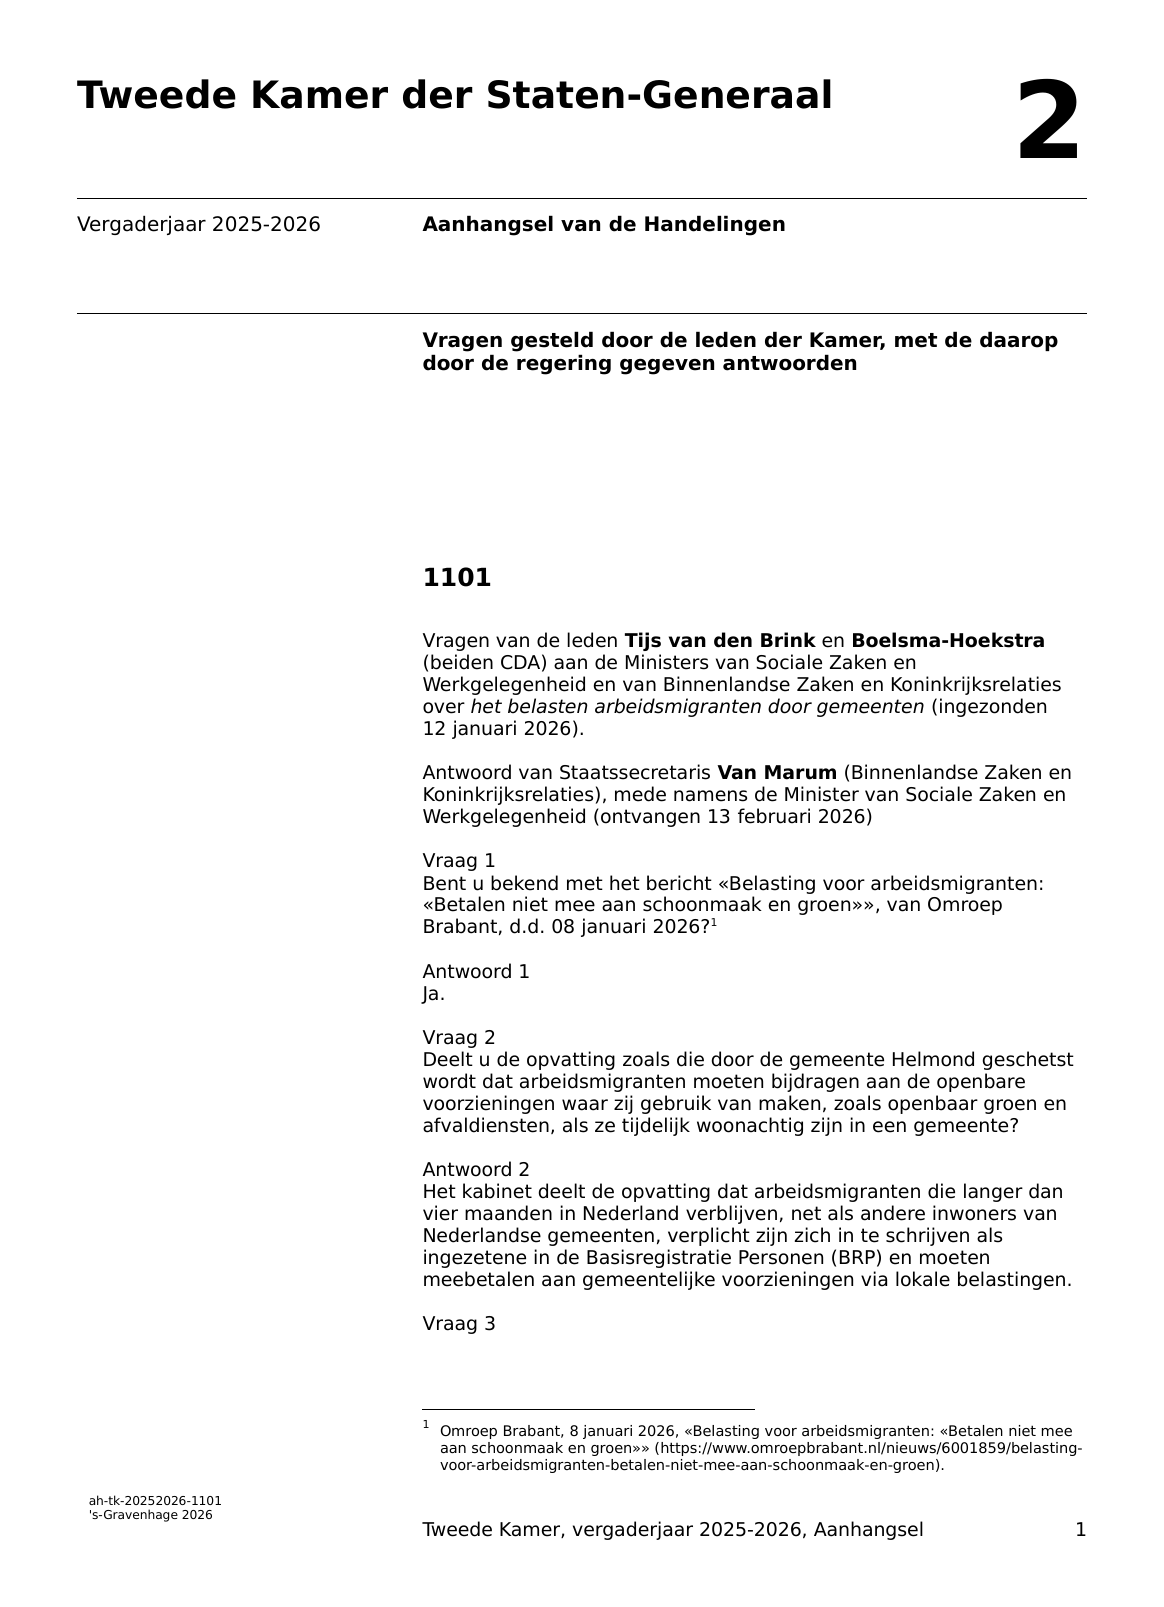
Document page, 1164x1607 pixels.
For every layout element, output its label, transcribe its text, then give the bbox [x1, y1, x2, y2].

text 1101 [422, 563, 1087, 592]
text 's-Gravenhage 2026 [88, 1508, 323, 1522]
text Antwoord van Staatssecretaris Van Marum (Binnenlandse Zaken en Koninkrijksrelaties), mede namens de Minister van Sociale Zaken en Werkgelegenheid (ontvangen 13 februari 2026) [422, 762, 1087, 828]
text Vraag 3 [422, 1313, 1087, 1335]
table_cell Vergaderjaar 2025-2026 [77, 199, 422, 313]
text Omroep Brabant, 8 januari 2026, «Belasting voor arbeidsmigranten: «Betalen niet mee aan schoonmaak en groen»» (https://www.omroepbrabant.nl/nieuws/6001859/belasting-voor-arbeidsmigranten-betalen-niet-mee-aan-schoonmaak-en-groen). [422, 1418, 1087, 1474]
text Deelt u de opvatting zoals die door de gemeente Helmond geschetst wordt dat arbeidsmigranten moeten bijdragen aan de openbare voorzieningen waar zij gebruik van maken, zoals openbaar groen en afvaldiensten, als ze tijdelijk woonachtig zijn in een gemeente? [422, 1049, 1087, 1137]
text Het kabinet deelt de opvatting dat arbeidsmigranten die langer dan vier maanden in Nederland verblijven, net als andere inwoners van Nederlandse gemeenten, verplicht zijn zich in te schrijven als ingezetene in de Basisregistratie Personen (BRP) en moeten meebetalen aan gemeentelijke voorzieningen via lokale belastingen. [422, 1181, 1087, 1291]
text Antwoord 1 [422, 961, 1087, 982]
text Vragen van de leden Tijs van den Brink en Boelsma-Hoekstra (beiden CDA) aan de Ministers van Sociale Zaken en Werkgelegenheid en van Binnenlandse Zaken en Koninkrijksrelaties over het belasten arbeidsmigranten door gemeenten (ingezonden 12 januari 2026). [422, 630, 1087, 740]
table_cell Aanhangsel van de Handelingen [422, 199, 1087, 313]
table_header 2 [886, 59, 1087, 198]
text Ja. [422, 982, 1087, 1004]
text Vraag 2 [422, 1027, 1087, 1049]
text Vraag 1 [422, 850, 1087, 872]
table_cell [77, 314, 422, 375]
text Antwoord 2 [422, 1159, 1087, 1181]
table_cell Vragen gesteld door de leden der Kamer, met de daarop door de regering gegeven antwoorden [422, 314, 1087, 375]
text Bent u bekend met het bericht «Belasting voor arbeidsmigranten: «Betalen niet mee aan schoonmaak en groen»», van Omroep Brabant, d.d. 08 januari 2026? [422, 872, 1087, 938]
table_header Tweede Kamer der Staten-Generaal [77, 59, 886, 198]
text ah-tk-20252026-1101 [88, 1494, 323, 1508]
